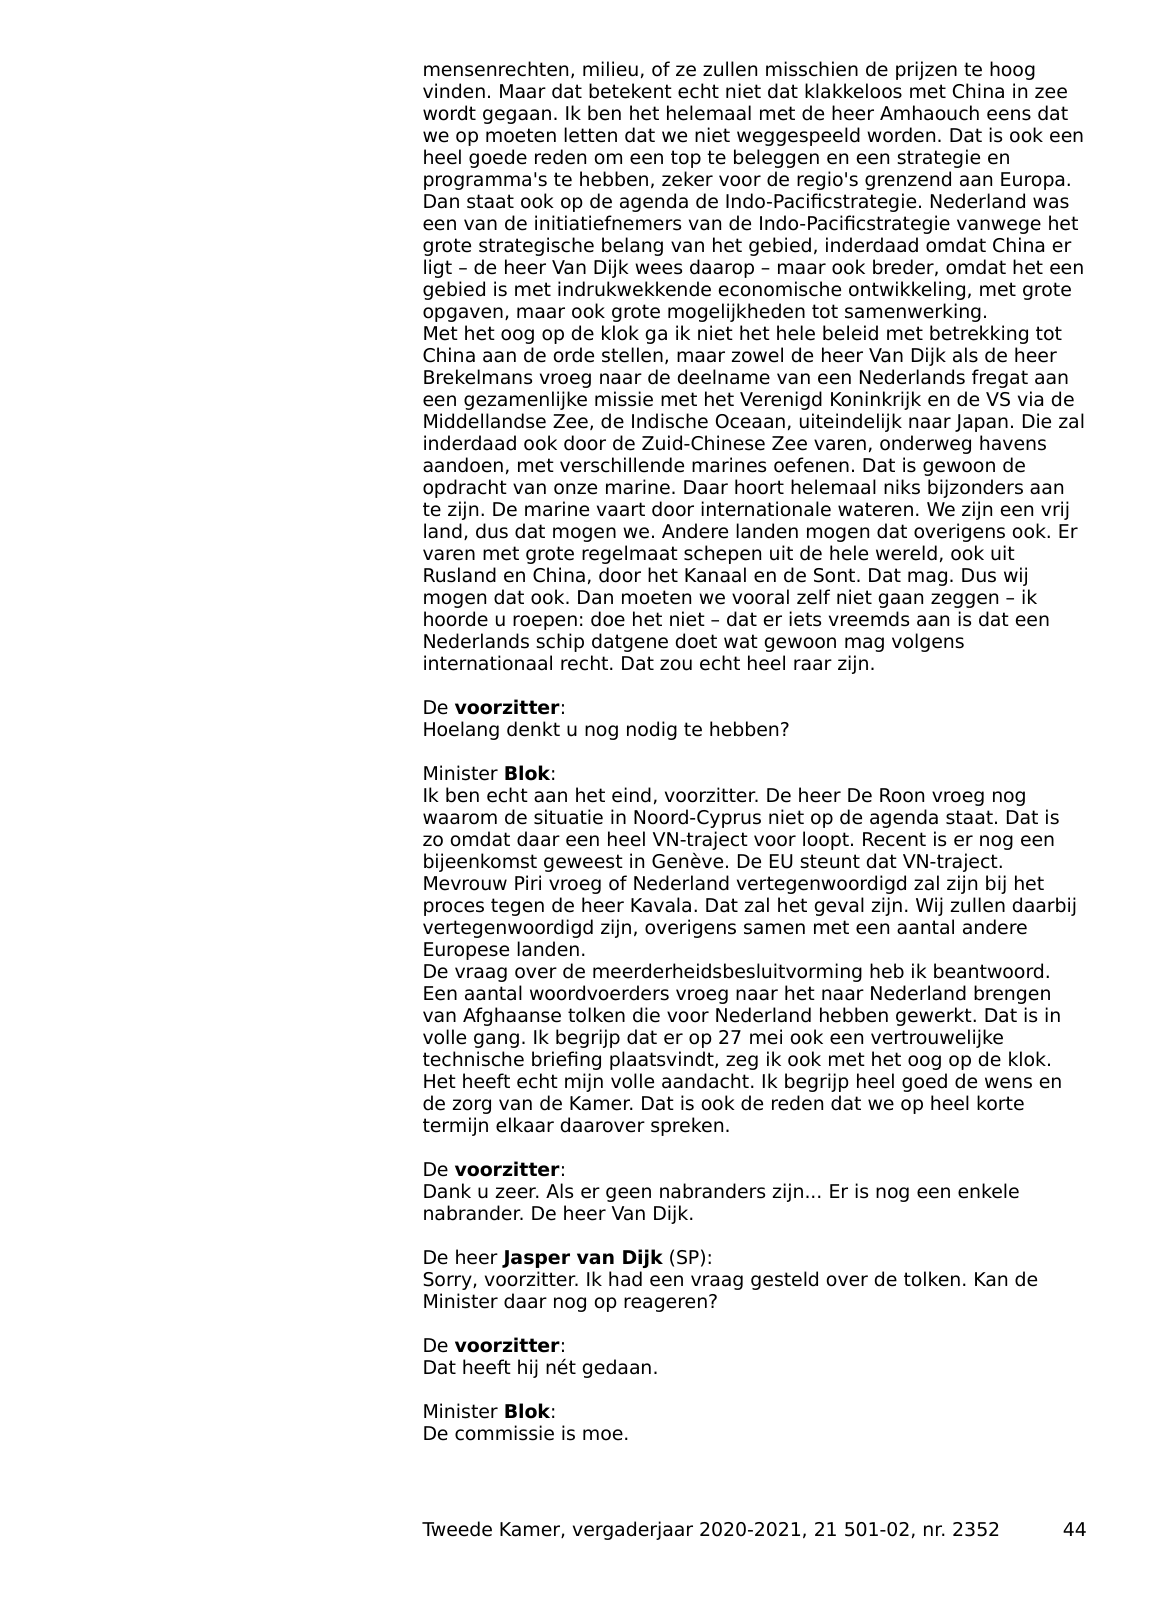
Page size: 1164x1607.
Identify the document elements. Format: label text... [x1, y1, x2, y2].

text De voorzitter: [422, 1159, 1087, 1181]
text mensenrechten, milieu, of ze zullen misschien de prijzen te hoog vinden. Maar dat betekent echt niet dat klakkeloos met China in zee wordt gegaan. Ik ben het helemaal met de heer Amhaouch eens dat we op moeten letten dat we niet weggespeeld worden. Dat is ook een heel goede reden om een top te beleggen en een strategie en programma's te hebben, zeker voor de regio's grenzend aan Europa. [422, 59, 1087, 191]
text De commissie is moe. [422, 1423, 1087, 1445]
text Minister Blok: [422, 763, 1087, 785]
text Dat heeft hij nét gedaan. [422, 1357, 1087, 1379]
text Sorry, voorzitter. Ik had een vraag gesteld over de tolken. Kan de Minister daar nog op reageren? [422, 1269, 1087, 1313]
text Ik ben echt aan het eind, voorzitter. De heer De Roon vroeg nog waarom de situatie in Noord-Cyprus niet op de agenda staat. Dat is zo omdat daar een heel VN-traject voor loopt. Recent is er nog een bijeenkomst geweest in Genève. De EU steunt dat VN-traject. [422, 785, 1087, 873]
text Dan staat ook op de agenda de Indo-Pacificstrategie. Nederland was een van de initiatiefnemers van de Indo-Pacificstrategie vanwege het grote strategische belang van het gebied, inderdaad omdat China er ligt – de heer Van Dijk wees daarop – maar ook breder, omdat het een gebied is met indrukwekkende economische ontwikkeling, met grote opgaven, maar ook grote mogelijkheden tot samenwerking. [422, 191, 1087, 323]
text Dank u zeer. Als er geen nabranders zijn... Er is nog een enkele nabrander. De heer Van Dijk. [422, 1181, 1087, 1224]
text Hoelang denkt u nog nodig te hebben? [422, 719, 1087, 741]
text Mevrouw Piri vroeg of Nederland vertegenwoordigd zal zijn bij het proces tegen de heer Kavala. Dat zal het geval zijn. Wij zullen daarbij vertegenwoordigd zijn, overigens samen met een aantal andere Europese landen. [422, 873, 1087, 961]
text De vraag over de meerderheidsbesluitvorming heb ik beantwoord. Een aantal woordvoerders vroeg naar het naar Nederland brengen van Afghaanse tolken die voor Nederland hebben gewerkt. Dat is in volle gang. Ik begrijp dat er op 27 mei ook een vertrouwelijke technische briefing plaatsvindt, zeg ik ook met het oog op de klok. Het heeft echt mijn volle aandacht. Ik begrijp heel goed de wens en de zorg van de Kamer. Dat is ook de reden dat we op heel korte termijn elkaar daarover spreken. [422, 961, 1087, 1136]
text Minister Blok: [422, 1401, 1087, 1423]
text Met het oog op de klok ga ik niet het hele beleid met betrekking tot China aan de orde stellen, maar zowel de heer Van Dijk als de heer Brekelmans vroeg naar de deelname van een Nederlands fregat aan een gezamenlijke missie met het Verenigd Koninkrijk en de VS via de Middellandse Zee, de Indische Oceaan, uiteindelijk naar Japan. Die zal inderdaad ook door de Zuid-Chinese Zee varen, onderweg havens aandoen, met verschillende marines oefenen. Dat is gewoon de opdracht van onze marine. Daar hoort helemaal niks bijzonders aan te zijn. De marine vaart door internationale wateren. We zijn een vrij land, dus dat mogen we. Andere landen mogen dat overigens ook. Er varen met grote regelmaat schepen uit de hele wereld, ook uit Rusland en China, door het Kanaal en de Sont. Dat mag. Dus wij mogen dat ook. Dan moeten we vooral zelf niet gaan zeggen – ik hoorde u roepen: doe het niet – dat er iets vreemds aan is dat een Nederlands schip datgene doet wat gewoon mag volgens internationaal recht. Dat zou echt heel raar zijn. [422, 323, 1087, 674]
text De heer Jasper van Dijk (SP): [422, 1247, 1087, 1269]
text De voorzitter: [422, 1335, 1087, 1357]
text De voorzitter: [422, 697, 1087, 719]
